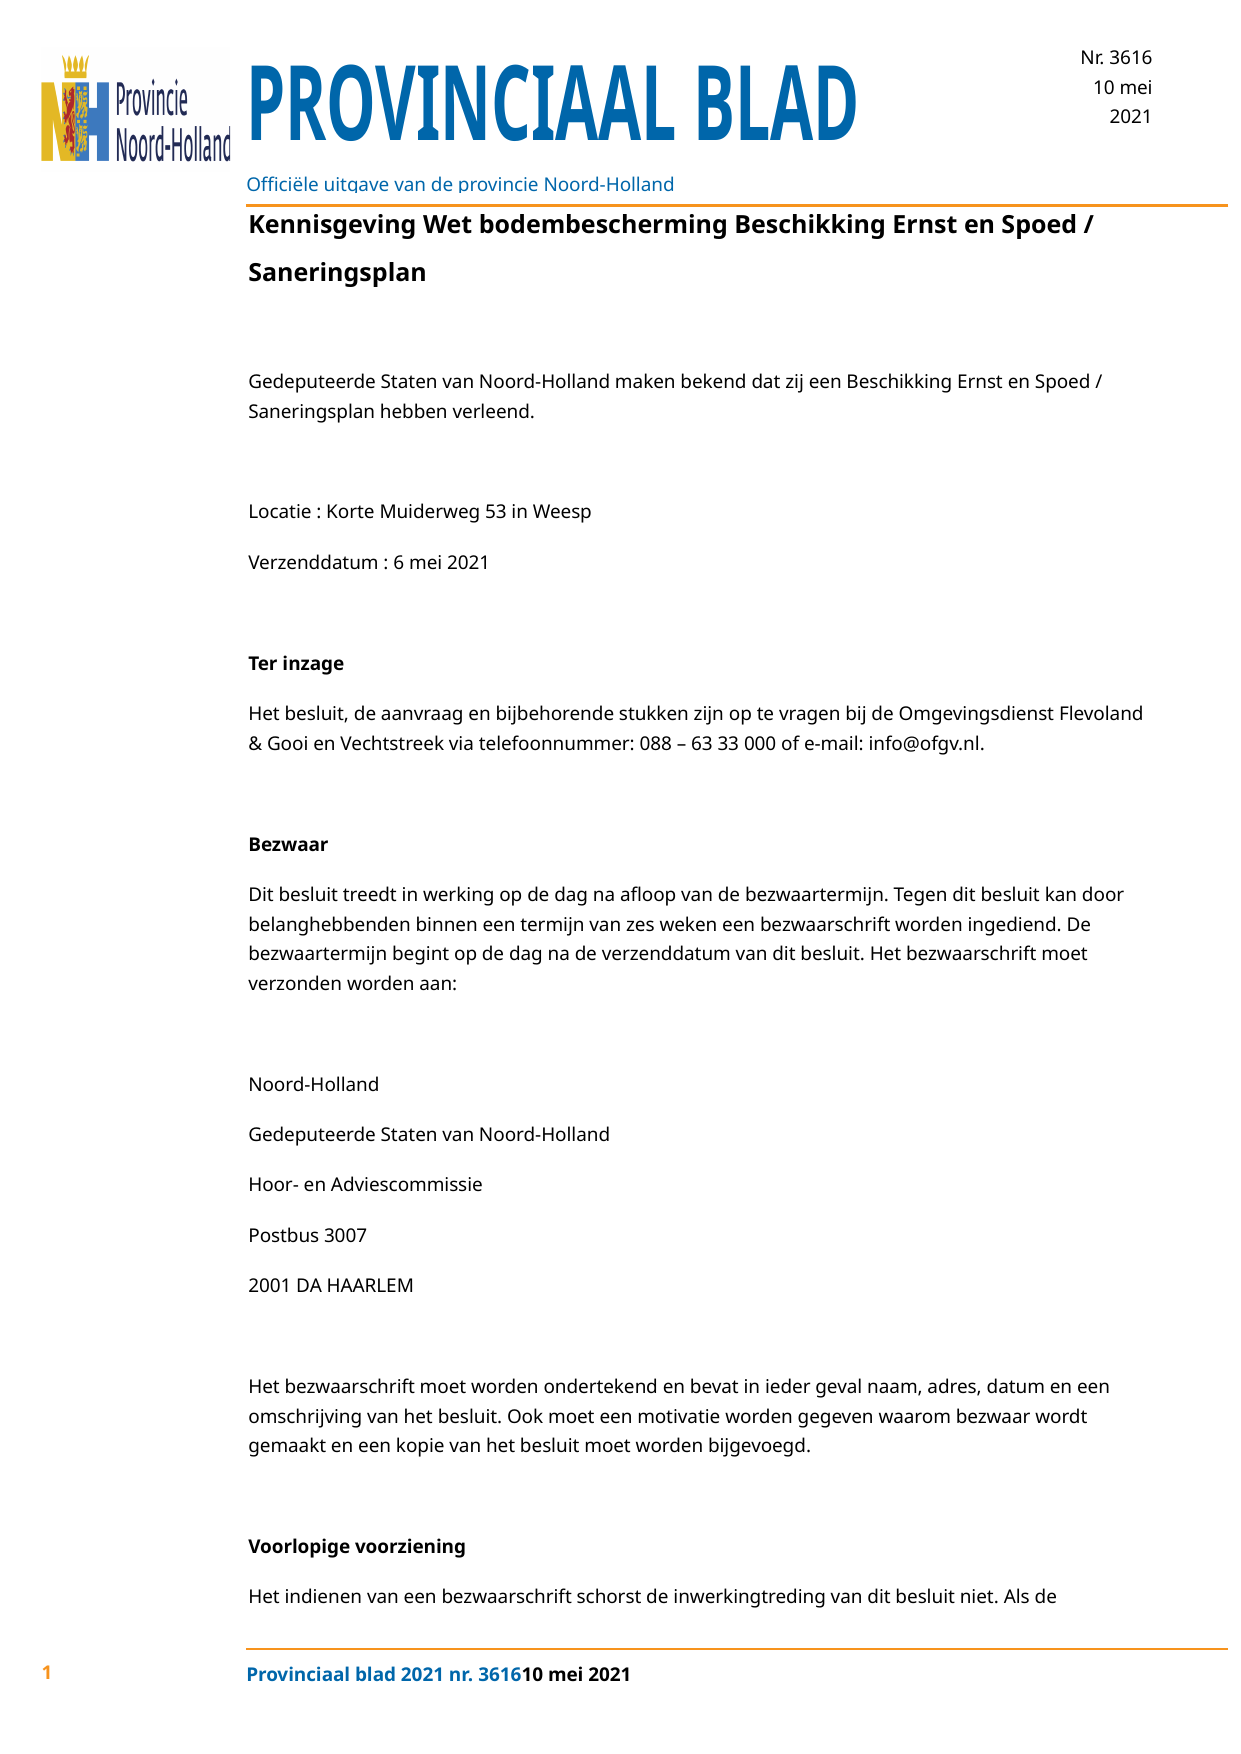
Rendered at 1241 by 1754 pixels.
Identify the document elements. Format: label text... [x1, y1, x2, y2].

text Voorlopige voorziening [248, 1533, 1152, 1559]
text Postbus 3007 [248, 1222, 1152, 1248]
text Het bezwaarschrift moet worden ondertekend en bevat in ieder geval naam, adres, datum en een omschrijving van het besluit. Ook moet een motivatie worden gegeven waarom bezwaar wordt gemaakt en een kopie van het besluit moet worden bijgevoegd. [248, 1373, 1152, 1458]
text Ter inzage [248, 650, 1152, 676]
text Locatie : Korte Muiderweg 53 in Weesp [248, 499, 1152, 524]
text Het besluit, de aanvraag en bijbehorende stukken zijn op te vragen bij de Omgevingsdienst Flevoland & Gooi en Vechtstreek via telefoonnummer: 088 – 63 33 000 of e-mail: info@ofgv.nl. [248, 700, 1152, 756]
text Hoor- en Adviescommissie [248, 1172, 1152, 1197]
text Gedeputeerde Staten van Noord-Holland maken bekend dat zij een Beschikking Ernst en Spoed / Saneringsplan hebben verleend. [248, 368, 1152, 424]
text Het indienen van een bezwaarschrift schorst de inwerkingtreding van dit besluit niet. Als de [248, 1584, 1152, 1609]
text 2001 DA HAARLEM [248, 1272, 1152, 1298]
text Kennisgeving Wet bodembescherming Beschikking Ernst en Spoed / Saneringsplan [248, 207, 1152, 288]
text Bezwaar [248, 831, 1152, 857]
text Gedeputeerde Staten van Noord-Holland [248, 1121, 1152, 1147]
text Noord-Holland [248, 1071, 1152, 1097]
picture [41, 47, 231, 172]
text Dit besluit treedt in werking op de dag na afloop van de bezwaartermijn. Tegen dit besluit kan door belanghebbenden binnen een termijn van zes weken een bezwaarschrift worden ingediend. De bezwaartermijn begint op de dag na de verzenddatum van dit besluit. Het bezwaarschrift moet verzonden worden aan: [248, 881, 1152, 996]
text Verzenddatum : 6 mei 2021 [248, 549, 1152, 575]
